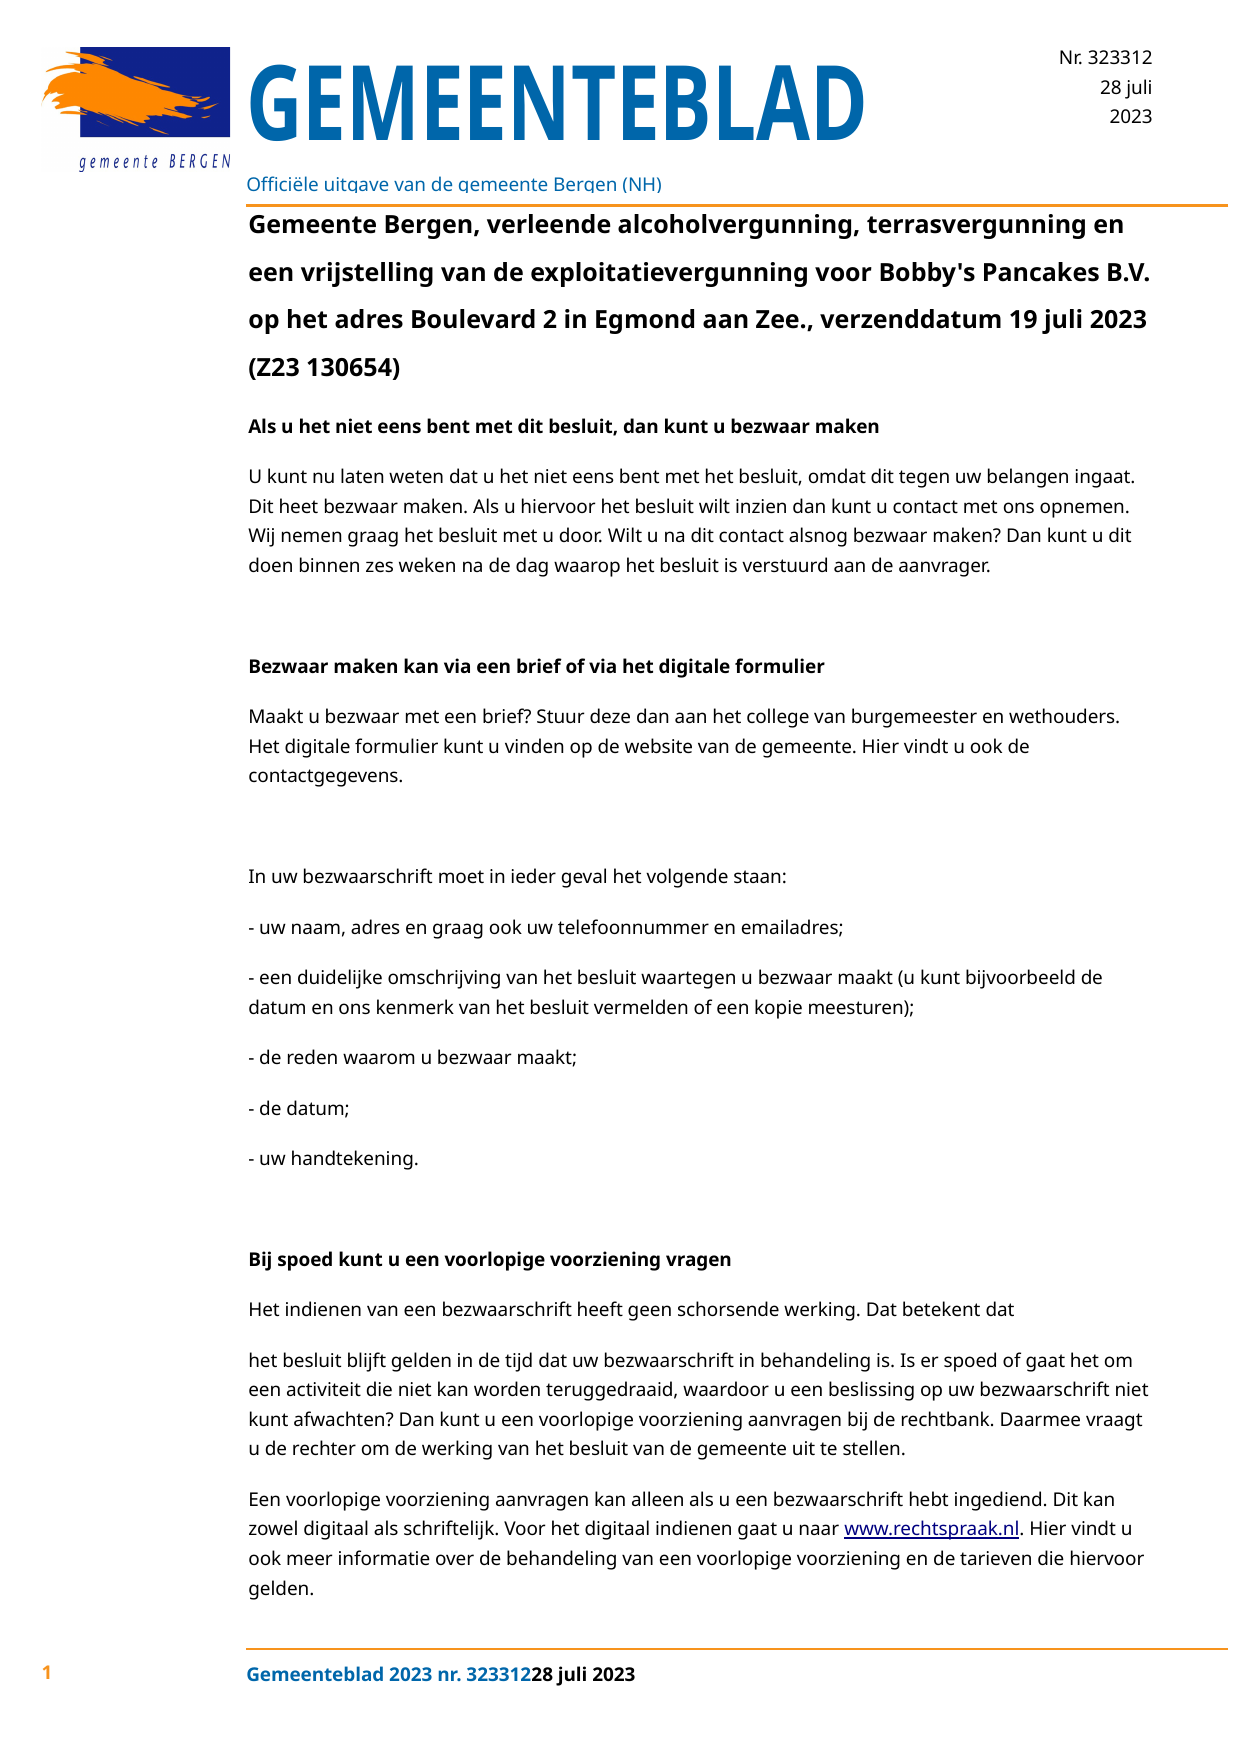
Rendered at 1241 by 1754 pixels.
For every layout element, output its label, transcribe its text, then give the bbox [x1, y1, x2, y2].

text Gemeente Bergen, verleende alcoholvergunning, terrasvergunning en een vrijstelling van de exploitatievergunning voor Bobby's Pancakes B.V. op het adres Boulevard 2 in Egmond aan Zee., verzenddatum 19 juli 2023 (Z23 130654) [248, 207, 1152, 384]
text Als u het niet eens bent met dit besluit, dan kunt u bezwaar maken [248, 413, 1152, 439]
text - een duidelijke omschrijving van het besluit waartegen u bezwaar maakt (u kunt bijvoorbeeld de datum en ons kenmerk van het besluit vermelden of een kopie meesturen); [248, 964, 1152, 1020]
text Bij spoed kunt u een voorlopige voorziening vragen [248, 1246, 1152, 1272]
text - uw handtekening. [248, 1145, 1152, 1171]
text In uw bezwaarschrift moet in ieder geval het volgende staan: [248, 863, 1152, 889]
text het besluit blijft gelden in de tijd dat uw bezwaarschrift in behandeling is. Is er spoed of gaat het om een activiteit die niet kan worden teruggedraaid, waardoor u een beslissing op uw bezwaarschrift niet kunt afwachten? Dan kunt u een voorlopige voorziening aanvragen bij de rechtbank. Daarmee vraagt u de rechter om de werking van het besluit van de gemeente uit te stellen. [248, 1347, 1152, 1461]
text - de datum; [248, 1095, 1152, 1121]
text - de reden waarom u bezwaar maakt; [248, 1044, 1152, 1070]
text Maakt u bezwaar met een brief? Stuur deze dan aan het college van burgemeester en wethouders. Het digitale formulier kunt u vinden op de website van de gemeente. Hier vindt u ook de contactgegevens. [248, 703, 1152, 788]
text Het indienen van een bezwaarschrift heeft geen schorsende werking. Dat betekent dat [248, 1296, 1152, 1322]
text Bezwaar maken kan via een brief of via het digitale formulier [248, 653, 1152, 679]
picture [41, 47, 231, 172]
text - uw naam, adres en graag ook uw telefoonnummer en emailadres; [248, 914, 1152, 940]
text U kunt nu laten weten dat u het niet eens bent met het besluit, omdat dit tegen uw belangen ingaat. Dit heet bezwaar maken. Als u hiervoor het besluit wilt inzien dan kunt u contact met ons opnemen. Wij nemen graag het besluit met u door. Wilt u na dit contact alsnog bezwaar maken? Dan kunt u dit doen binnen zes weken na de dag waarop het besluit is verstuurd aan de aanvrager. [248, 463, 1152, 578]
text Een voorlopige voorziening aanvragen kan alleen als u een bezwaarschrift hebt ingediend. Dit kan zowel digitaal als schriftelijk. Voor het digitaal indienen gaat u naar www.rechtspraak.nl. Hier vindt u ook meer informatie over de behandeling van een voorlopige voorziening en de tarieven die hiervoor gelden. [248, 1486, 1152, 1601]
